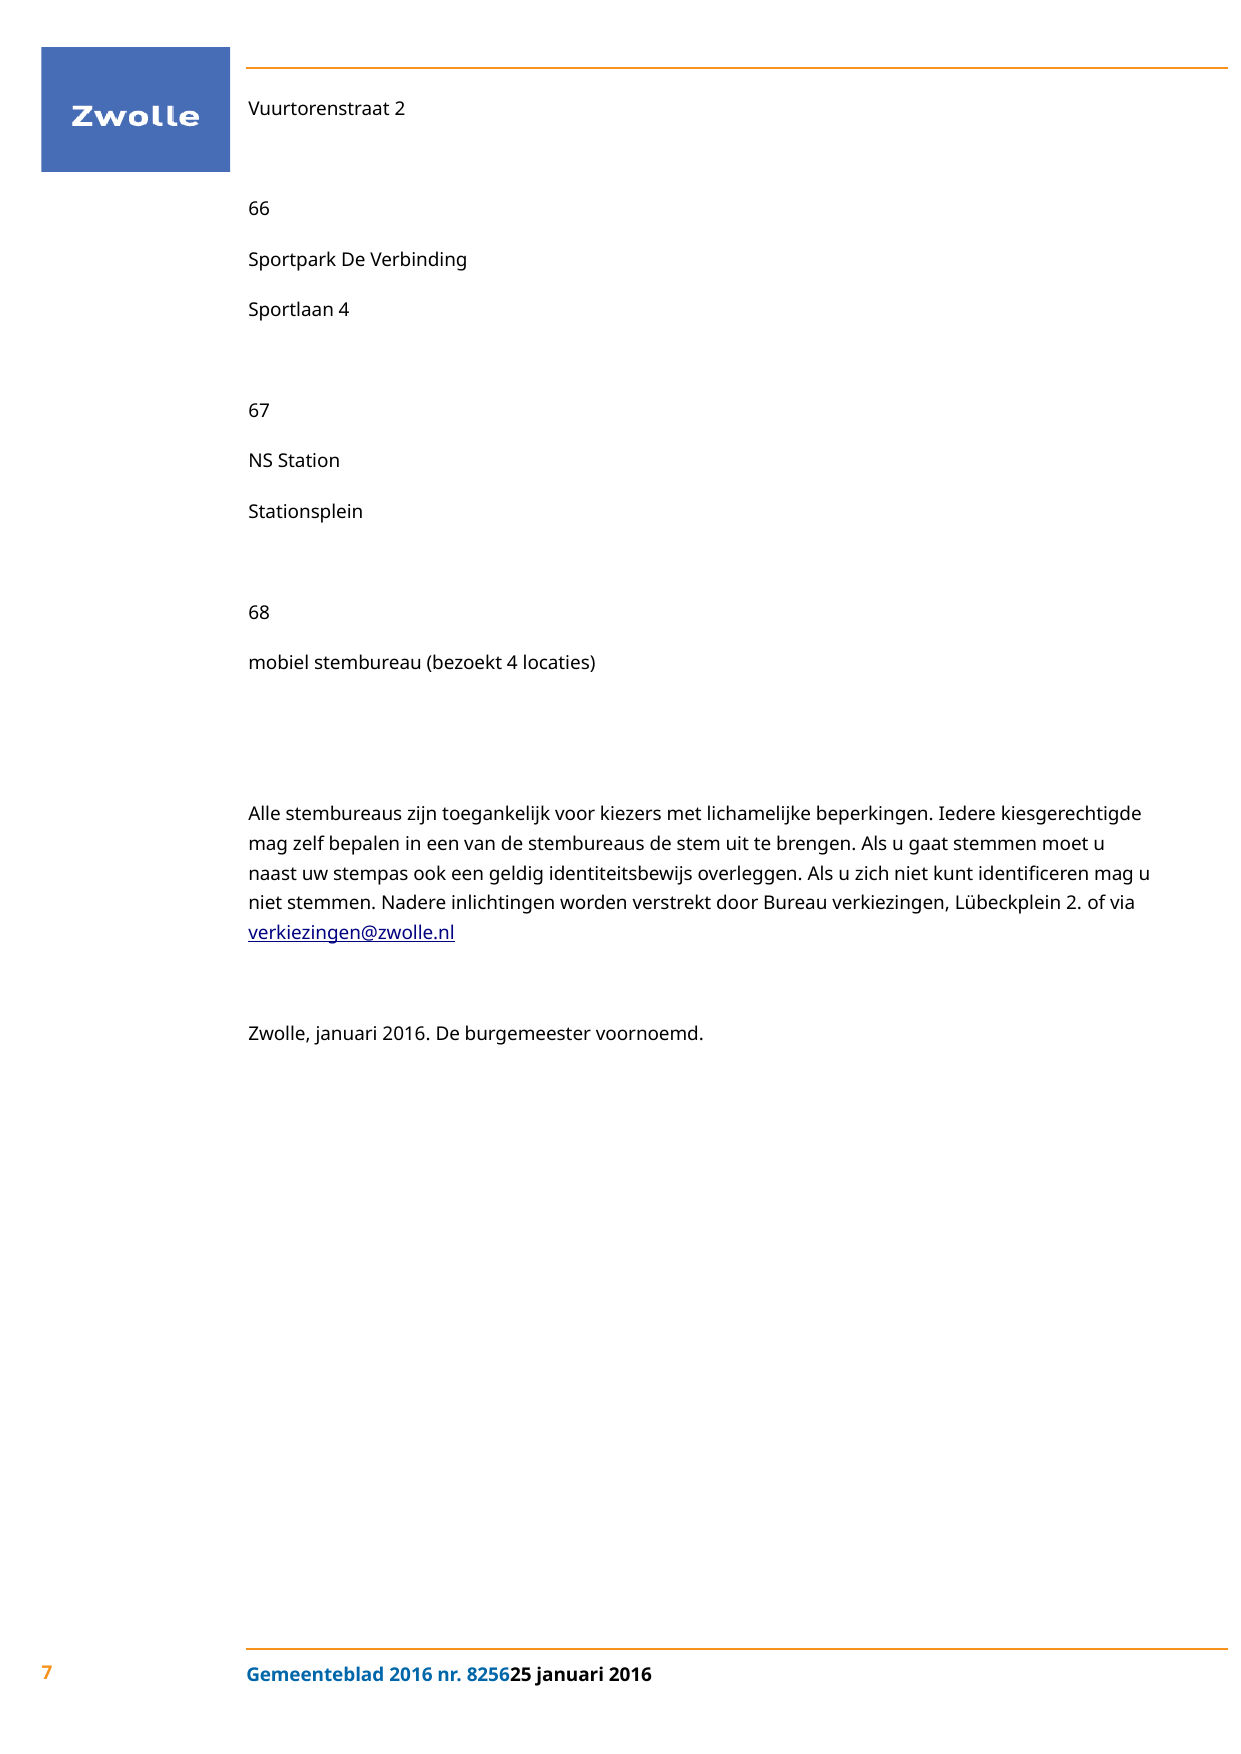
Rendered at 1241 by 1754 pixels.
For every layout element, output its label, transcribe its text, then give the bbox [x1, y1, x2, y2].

text Zwolle, januari 2016. De burgemeester voornoemd. [248, 1020, 1152, 1046]
text Sportpark De Verbinding [248, 246, 1152, 272]
text mobiel stembureau (bezoekt 4 locaties) [248, 649, 1152, 675]
text Stationsplein [248, 498, 1152, 524]
text Vuurtorenstraat 2 [248, 95, 1152, 121]
text NS Station [248, 448, 1152, 473]
text Alle stembureaus zijn toegankelijk voor kiezers met lichamelijke beperkingen. Iedere kiesgerechtigde mag zelf bepalen in een van de stembureaus de stem uit te brengen. Als u gaat stemmen moet u naast uw stempas ook een geldig identiteitsbewijs overleggen. Als u zich niet kunt identificeren mag u niet stemmen. Nadere inlichtingen worden verstrekt door Bureau verkiezingen, Lübeckplein 2. of via verkiezingen@zwolle.nl [248, 801, 1152, 945]
text 66 [248, 196, 1152, 221]
text 68 [248, 599, 1152, 625]
picture [41, 47, 231, 172]
text Sportlaan 4 [248, 296, 1152, 322]
text 67 [248, 397, 1152, 423]
